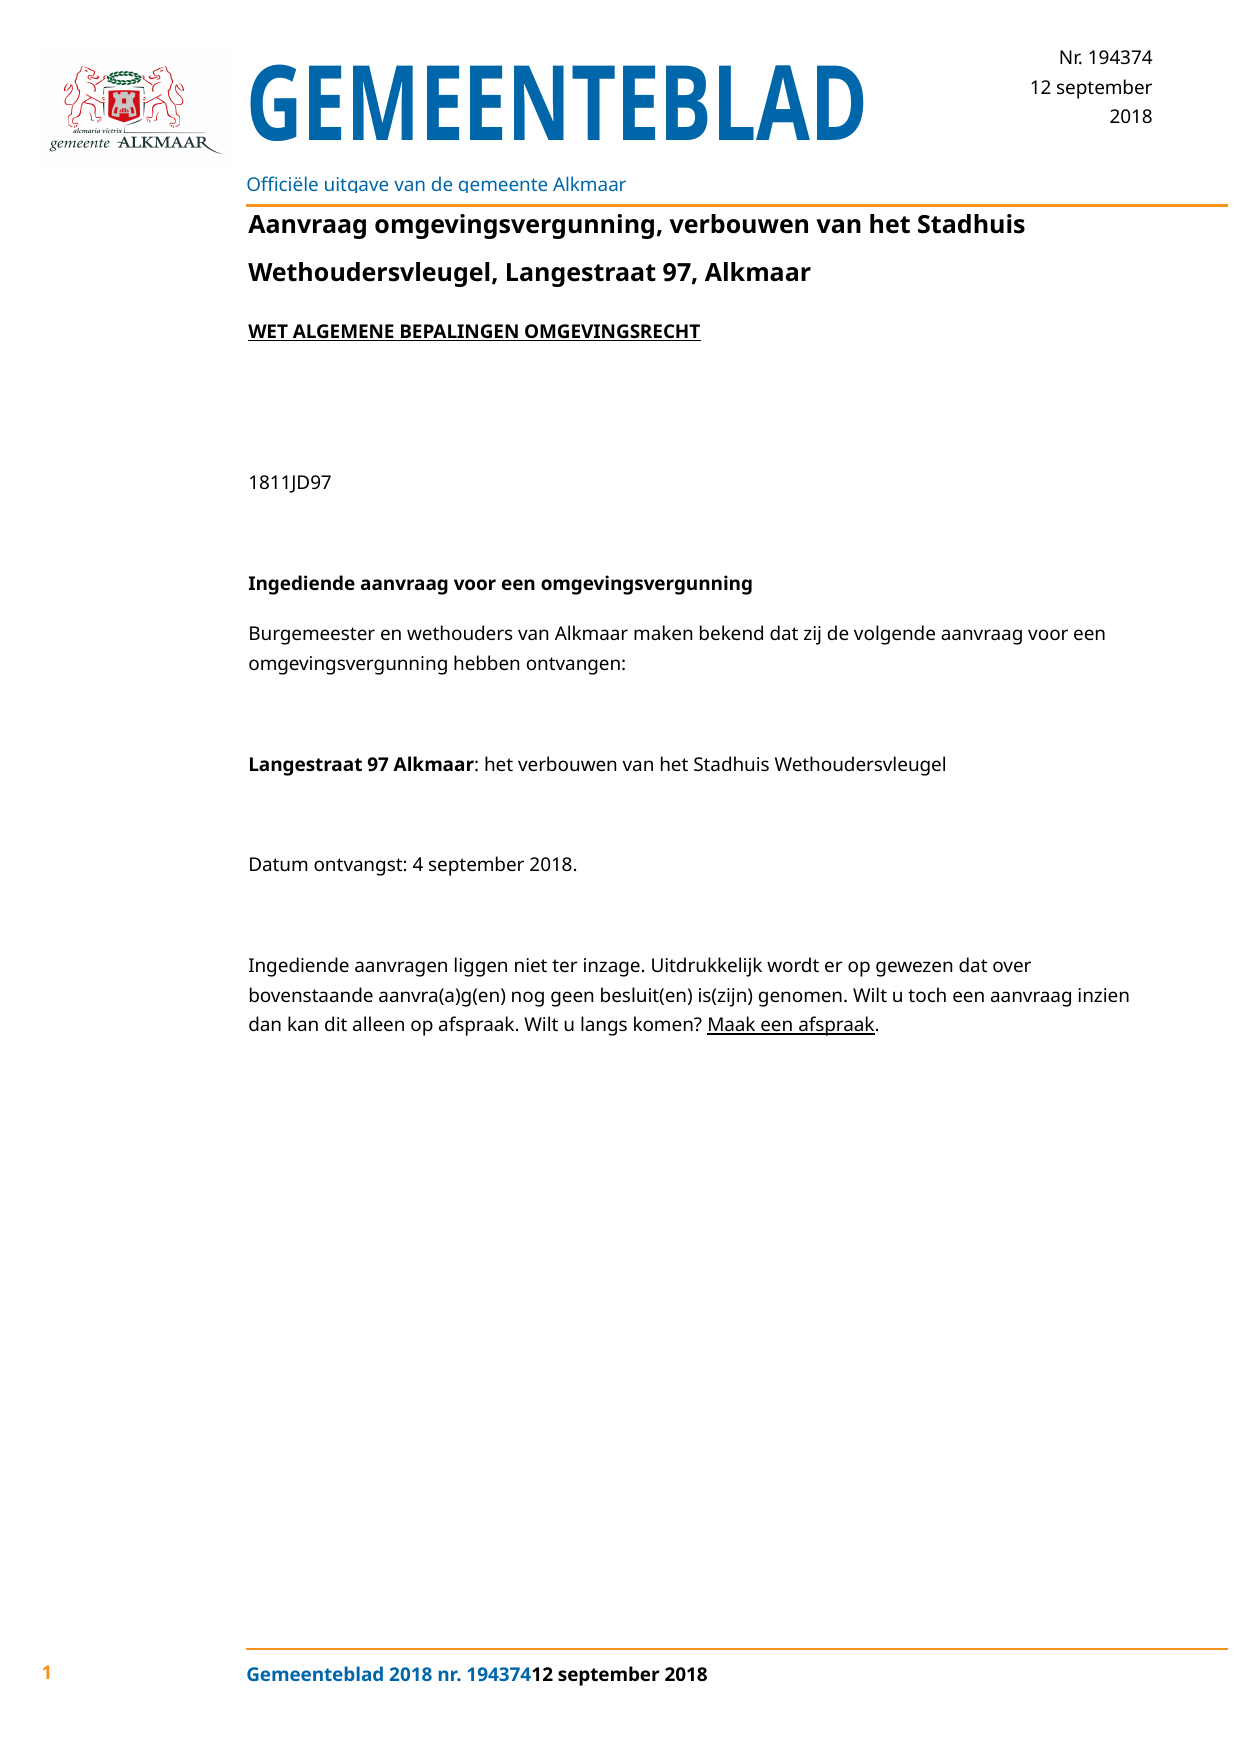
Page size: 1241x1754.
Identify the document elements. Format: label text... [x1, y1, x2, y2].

text Burgemeester en wethouders van Alkmaar maken bekend dat zij de volgende aanvraag voor een omgevingsvergunning hebben ontvangen: [248, 620, 1152, 676]
text WET ALGEMENE BEPALINGEN OMGEVINGSRECHT [248, 318, 1152, 344]
text Ingediende aanvragen liggen niet ter inzage. Uitdrukkelijk wordt er op gewezen dat over bovenstaande aanvra(a)g(en) nog geen besluit(en) is(zijn) genomen. Wilt u toch een aanvraag inzien dan kan dit alleen op afspraak. Wilt u langs komen? Maak een afspraak. [248, 952, 1152, 1037]
text Aanvraag omgevingsvergunning, verbouwen van het Stadhuis Wethoudersvleugel, Langestraat 97, Alkmaar [248, 207, 1152, 288]
text Datum ontvangst: 4 september 2018. [248, 852, 1152, 877]
text 1811JD97 [248, 469, 1152, 495]
picture [41, 47, 231, 172]
text Langestraat 97 Alkmaar: het verbouwen van het Stadhuis Wethoudersvleugel [248, 751, 1152, 777]
text Ingediende aanvraag voor een omgevingsvergunning [248, 570, 1152, 596]
